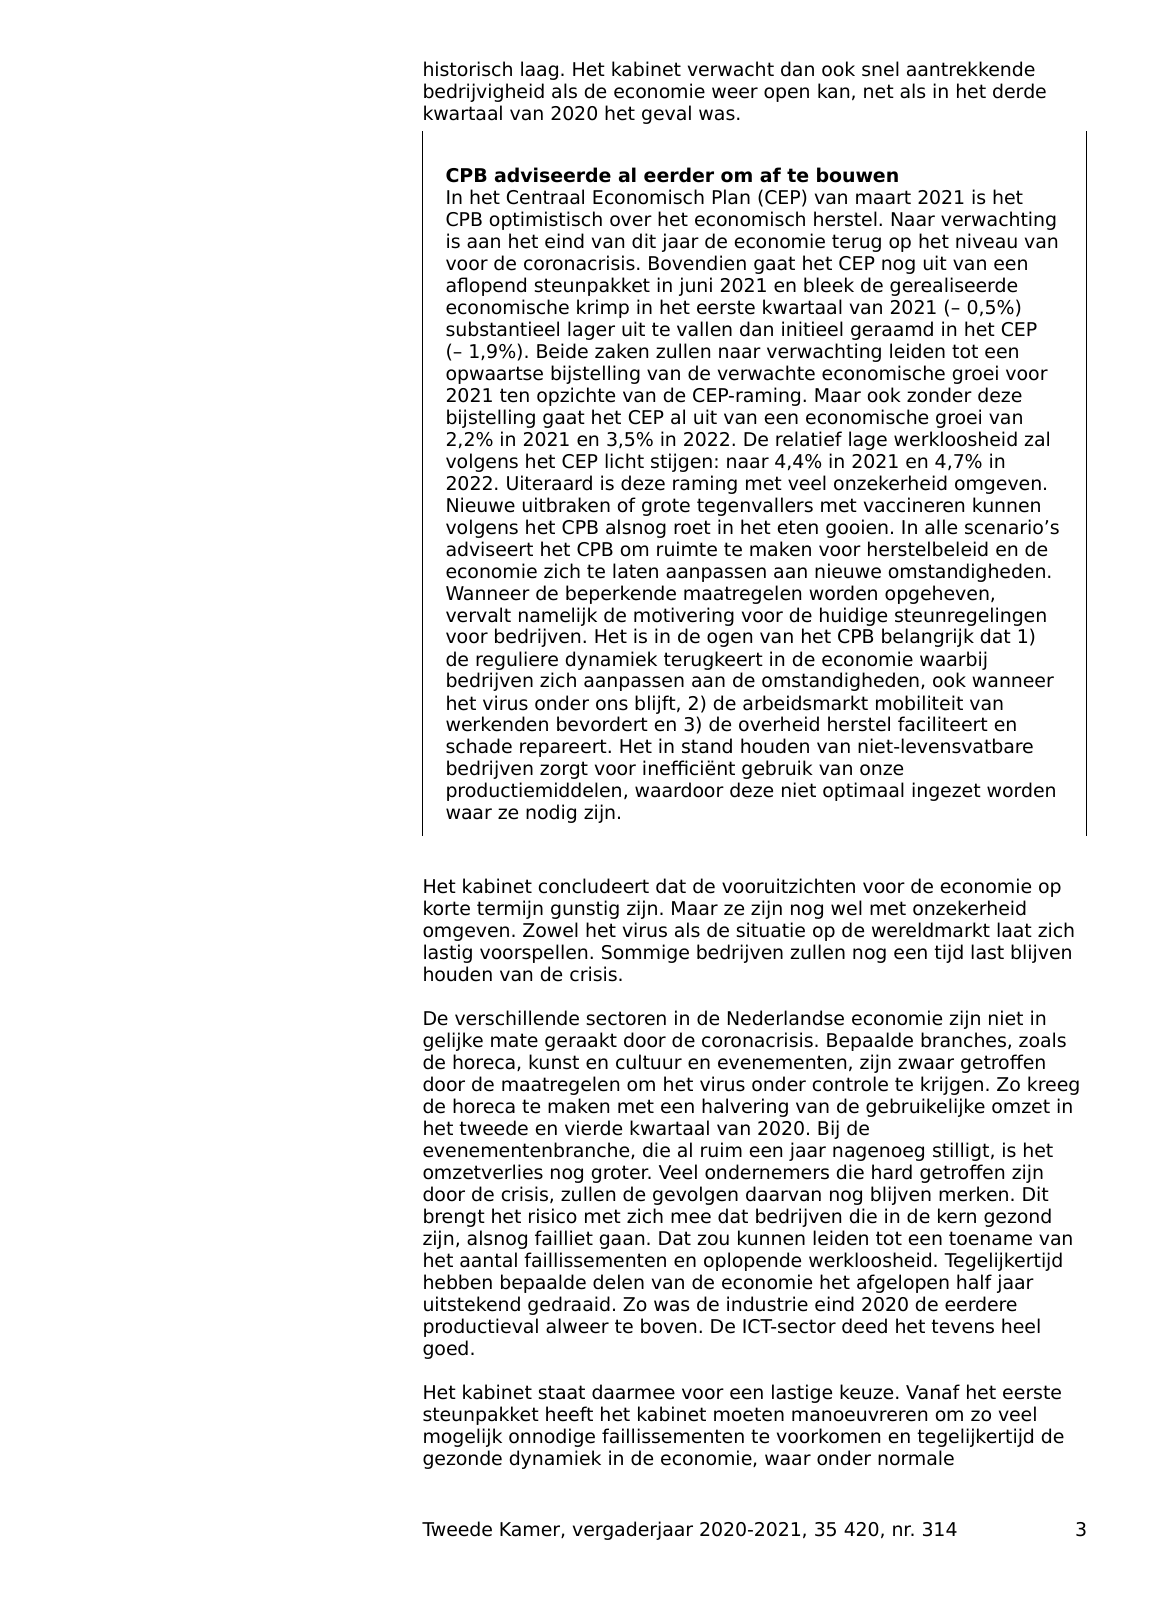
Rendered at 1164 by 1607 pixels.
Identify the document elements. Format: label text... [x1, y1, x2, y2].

text Het kabinet staat daarmee voor een lastige keuze. Vanaf het eerste steunpakket heeft het kabinet moeten manoeuvreren om zo veel mogelijk onnodige faillissementen te voorkomen en tegelijkertijd de gezonde dynamiek in de economie, waar onder normale [422, 1382, 1087, 1470]
text Het kabinet concludeert dat de vooruitzichten voor de economie op korte termijn gunstig zijn. Maar ze zijn nog wel met onzekerheid omgeven. Zowel het virus als de situatie op de wereldmarkt laat zich lastig voorspellen. Sommige bedrijven zullen nog een tijd last blijven houden van de crisis. [422, 876, 1087, 986]
text De verschillende sectoren in de Nederlandse economie zijn niet in gelijke mate geraakt door de coronacrisis. Bepaalde branches, zoals de horeca, kunst en cultuur en evenementen, zijn zwaar getroffen door de maatregelen om het virus onder controle te krijgen. Zo kreeg de horeca te maken met een halvering van de gebruikelijke omzet in het tweede en vierde kwartaal van 2020. Bij de evenementenbranche, die al ruim een jaar nagenoeg stilligt, is het omzetverlies nog groter. Veel ondernemers die hard getroffen zijn door de crisis, zullen de gevolgen daarvan nog blijven merken. Dit brengt het risico met zich mee dat bedrijven die in de kern gezond zijn, alsnog failliet gaan. Dat zou kunnen leiden tot een toename van het aantal faillissementen en oplopende werkloosheid. Tegelijkertijd hebben bepaalde delen van de economie het afgelopen half jaar uitstekend gedraaid. Zo was de industrie eind 2020 de eerdere productieval alweer te boven. De ICT-sector deed het tevens heel goed. [422, 1008, 1087, 1360]
table_header CPB adviseerde al eerder om af te bouwen In het Centraal Economisch Plan (CEP) van maart 2021 is het CPB optimistisch over het economisch herstel. Naar verwachting is aan het eind van dit jaar de economie terug op het niveau van voor de coronacrisis. Bovendien gaat het CEP nog uit van een aflopend steunpakket in juni 2021 en bleek de gerealiseerde economische krimp in het eerste kwartaal van 2021 (– 0,5%) substantieel lager uit te vallen dan initieel geraamd in het CEP (– 1,9%). Beide zaken zullen naar verwachting leiden tot een opwaartse bijstelling van de verwachte economische groei voor 2021 ten opzichte van de CEP-raming. Maar ook zonder deze bijstelling gaat het CEP al uit van een economische groei van 2,2% in 2021 en 3,5% in 2022. De relatief lage werkloosheid zal volgens het CEP licht stijgen: naar 4,4% in 2021 en 4,7% in 2022. Uiteraard is deze raming met veel onzekerheid omgeven. Nieuwe uitbraken of grote tegenvallers met vaccineren kunnen volgens het CPB alsnog roet in het eten gooien. In alle scenario’s adviseert het CPB om ruimte te maken voor herstelbeleid en de economie zich te laten aanpassen aan nieuwe omstandigheden. Wanneer de beperkende maatregelen worden opgeheven, vervalt namelijk de motivering voor de huidige steunregelingen voor bedrijven. Het is in de ogen van het CPB belangrijk dat 1) de reguliere dynamiek terugkeert in de economie waarbij bedrijven zich aanpassen aan de omstandigheden, ook wanneer het virus onder ons blijft, 2) de arbeidsmarkt mobiliteit van werkenden bevordert en 3) de overheid herstel faciliteert en schade repareert. Het in stand houden van niet-levensvatbare bedrijven zorgt voor inefficiënt gebruik van onze productiemiddelen, waardoor deze niet optimaal ingezet worden waar ze nodig zijn. [423, 131, 1086, 836]
text historisch laag. Het kabinet verwacht dan ook snel aantrekkende bedrijvigheid als de economie weer open kan, net als in het derde kwartaal van 2020 het geval was. [422, 59, 1087, 125]
